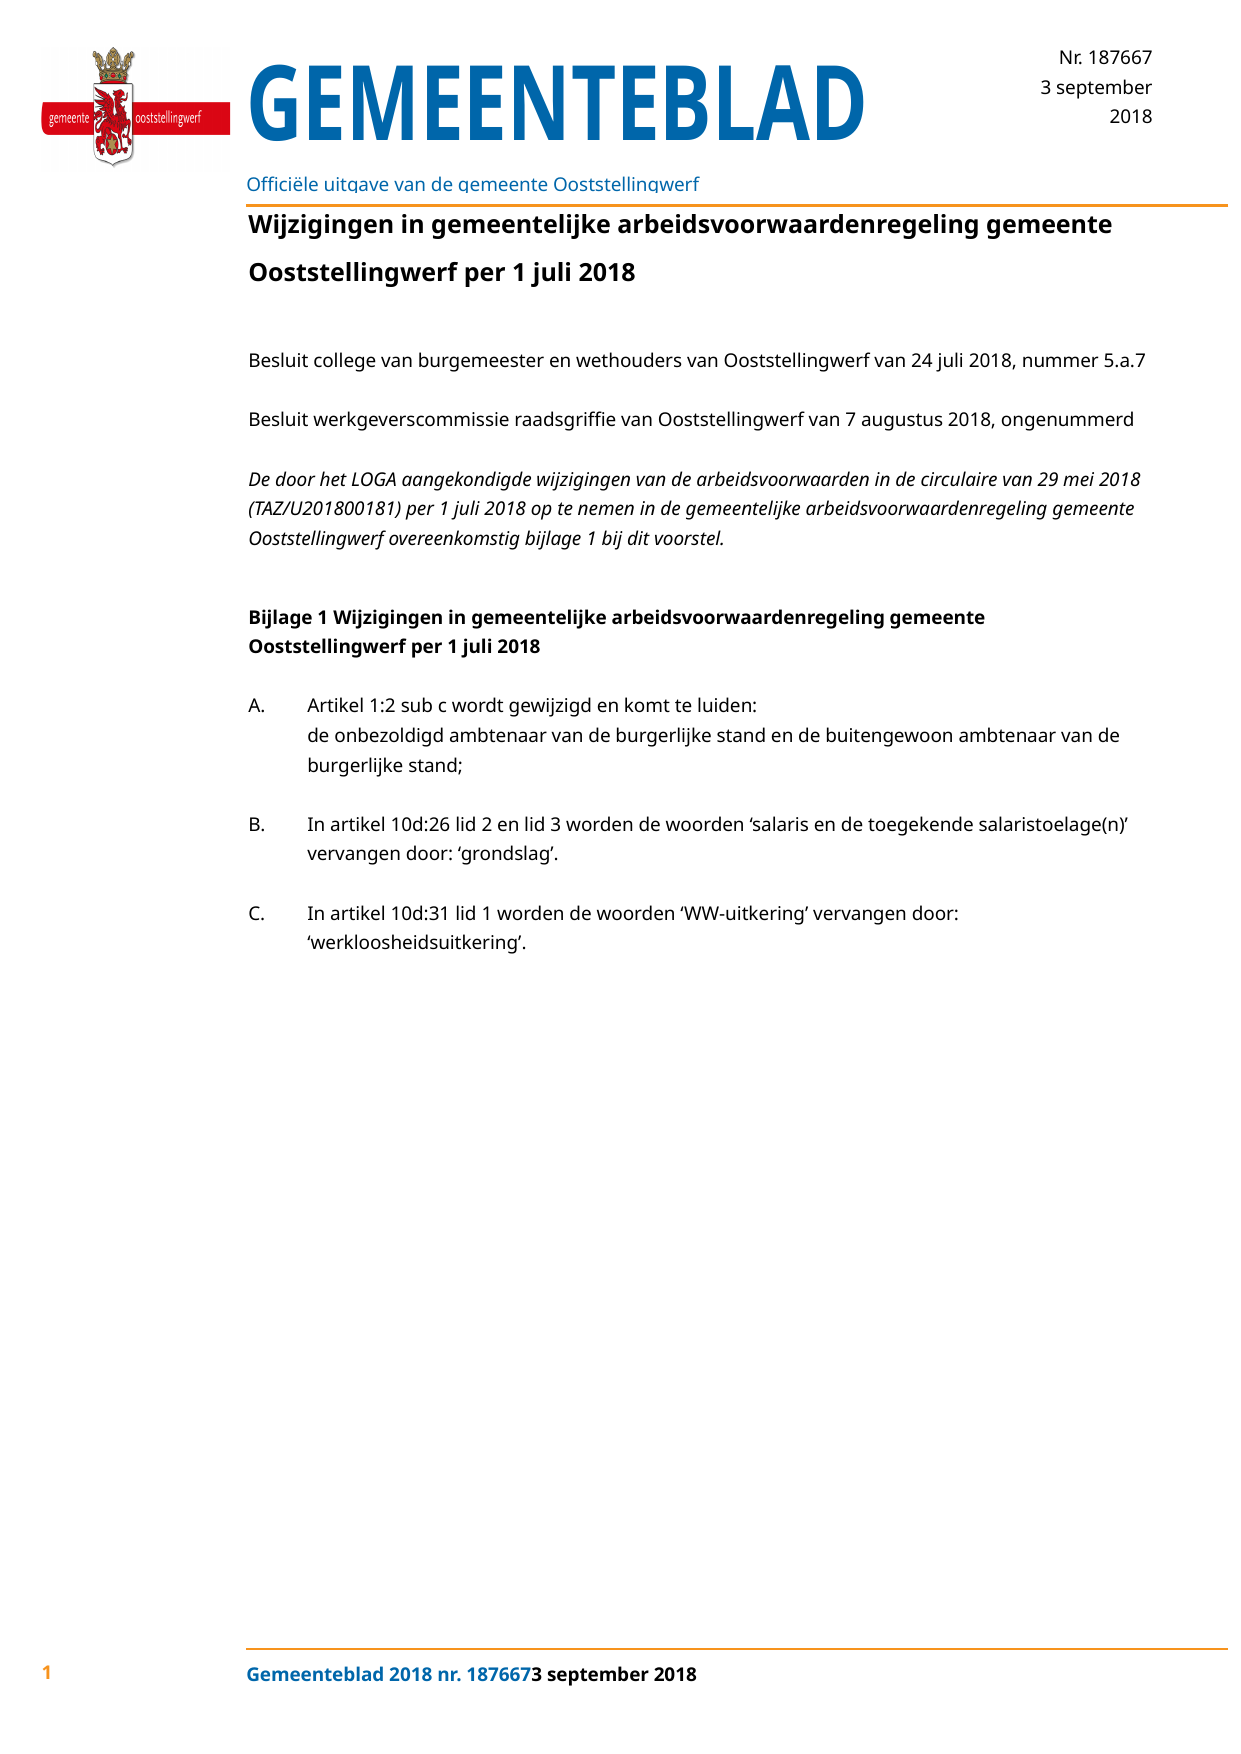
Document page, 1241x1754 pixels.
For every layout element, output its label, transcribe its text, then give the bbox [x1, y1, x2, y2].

text Besluit werkgeverscommissie raadsgriffie van Ooststellingwerf van 7 augustus 2018, ongenummerd [248, 407, 1152, 432]
text Wijzigingen in gemeentelijke arbeidsvoorwaardenregeling gemeente Ooststellingwerf per 1 juli 2018 [248, 207, 1152, 288]
list de onbezoldigd ambtenaar van de burgerlijke stand en de buitengewoon ambtenaar van de burgerlijke stand; [248, 722, 1152, 777]
list Artikel 1:2 sub c wordt gewijzigd en komt te luiden: [248, 693, 1152, 718]
list In artikel 10d:26 lid 2 en lid 3 worden de woorden ‘salaris en de toegekende salaristoelage(n)’ vervangen door: ‘grondslag’. [248, 811, 1152, 866]
picture [41, 47, 231, 172]
text Bijlage 1 Wijzigingen in gemeentelijke arbeidsvoorwaardenregeling gemeente Ooststellingwerf per 1 juli 2018 [248, 604, 1152, 659]
text De door het LOGA aangekondigde wijzigingen van de arbeidsvoorwaarden in de circulaire van 29 mei 2018 (TAZ/U201800181) per 1 juli 2018 op te nemen in de gemeentelijke arbeidsvoorwaardenregeling gemeente Ooststellingwerf overeenkomstig bijlage 1 bij dit voorstel. [248, 466, 1152, 551]
list In artikel 10d:31 lid 1 worden de woorden ‘WW-uitkering’ vervangen door: ‘werkloosheidsuitkering’. [248, 900, 1152, 955]
text Besluit college van burgemeester en wethouders van Ooststellingwerf van 24 juli 2018, nummer 5.a.7 [248, 347, 1152, 373]
